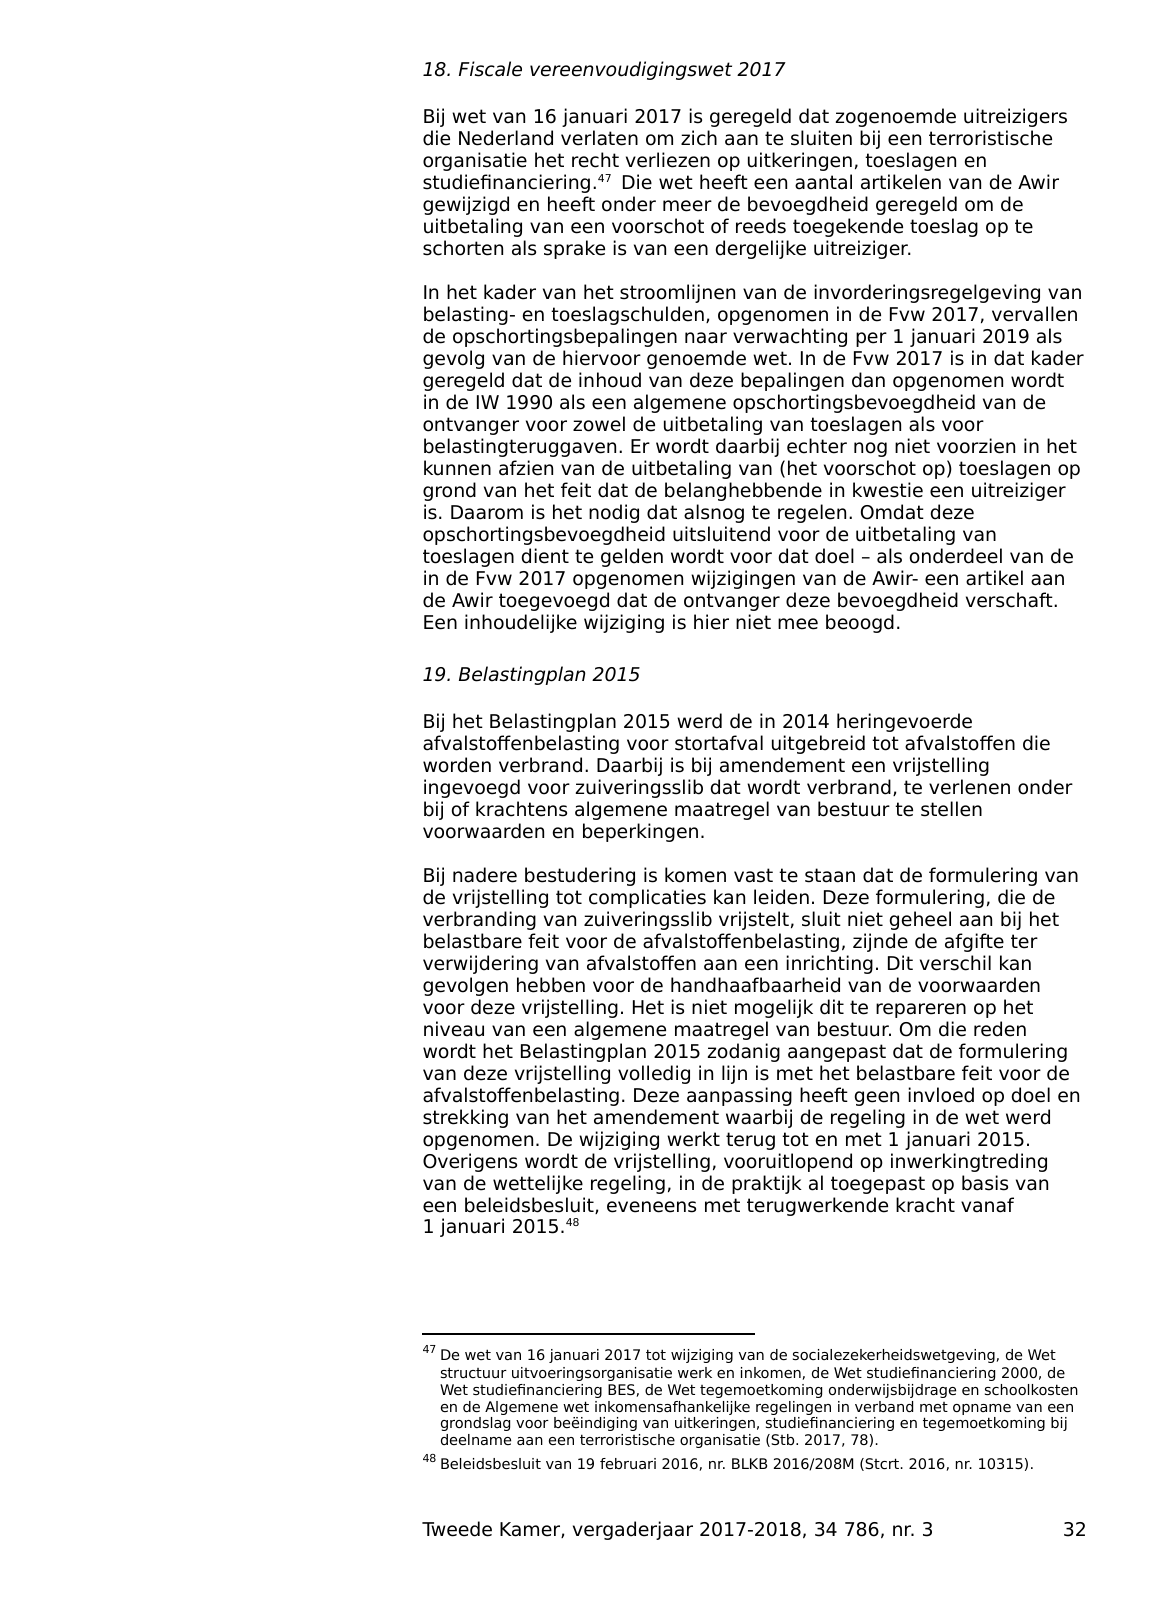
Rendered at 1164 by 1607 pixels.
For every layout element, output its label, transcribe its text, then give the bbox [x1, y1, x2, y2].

text Bij wet van 16 januari 2017 is geregeld dat zogenoemde uitreizigers die Nederland verlaten om zich aan te sluiten bij een terroristische organisatie het recht verliezen op uitkeringen, toeslagen en studiefinanciering. Die wet heeft een aantal artikelen van de Awir gewijzigd en heeft onder meer de bevoegdheid geregeld om de uitbetaling van een voorschot of reeds toegekende toeslag op te schorten als sprake is van een dergelijke uitreiziger. [422, 106, 1087, 260]
text In het kader van het stroomlijnen van de invorderingsregelgeving van belasting- en toeslagschulden, opgenomen in de Fvw 2017, vervallen de opschortingsbepalingen naar verwachting per 1 januari 2019 als gevolg van de hiervoor genoemde wet. In de Fvw 2017 is in dat kader geregeld dat de inhoud van deze bepalingen dan opgenomen wordt in de IW 1990 als een algemene opschortingsbevoegdheid van de ontvanger voor zowel de uitbetaling van toeslagen als voor belastingteruggaven. Er wordt daarbij echter nog niet voorzien in het kunnen afzien van de uitbetaling van (het voorschot op) toeslagen op grond van het feit dat de belanghebbende in kwestie een uitreiziger is. Daarom is het nodig dat alsnog te regelen. Omdat deze opschortingsbevoegdheid uitsluitend voor de uitbetaling van toeslagen dient te gelden wordt voor dat doel – als onderdeel van de in de Fvw 2017 opgenomen wijzigingen van de Awir- een artikel aan de Awir toegevoegd dat de ontvanger deze bevoegdheid verschaft. Een inhoudelijke wijziging is hier niet mee beoogd. [422, 282, 1087, 634]
text Beleidsbesluit van 19 februari 2016, nr. BLKB 2016/208M (Stcrt. 2016, nr. 10315). [422, 1452, 1087, 1474]
text Bij het Belastingplan 2015 werd de in 2014 heringevoerde afvalstoffenbelasting voor stortafval uitgebreid tot afvalstoffen die worden verbrand. Daarbij is bij amendement een vrijstelling ingevoegd voor zuiveringsslib dat wordt verbrand, te verlenen onder bij of krachtens algemene maatregel van bestuur te stellen voorwaarden en beperkingen. [422, 711, 1087, 843]
subtitle 18. Fiscale vereenvoudigingswet 2017 [422, 59, 1087, 81]
text De wet van 16 januari 2017 tot wijziging van de socialezekerheidswetgeving, de Wet structuur uitvoeringsorganisatie werk en inkomen, de Wet studiefinanciering 2000, de Wet studiefinanciering BES, de Wet tegemoetkoming onderwijsbijdrage en schoolkosten en de Algemene wet inkomensafhankelijke regelingen in verband met opname van een grondslag voor beëindiging van uitkeringen, studiefinanciering en tegemoetkoming bij deelname aan een terroristische organisatie (Stb. 2017, 78). [422, 1343, 1087, 1449]
subtitle 19. Belastingplan 2015 [422, 664, 1087, 686]
text Bij nadere bestudering is komen vast te staan dat de formulering van de vrijstelling tot complicaties kan leiden. Deze formulering, die de verbranding van zuiveringsslib vrijstelt, sluit niet geheel aan bij het belastbare feit voor de afvalstoffenbelasting, zijnde de afgifte ter verwijdering van afvalstoffen aan een inrichting. Dit verschil kan gevolgen hebben voor de handhaafbaarheid van de voorwaarden voor deze vrijstelling. Het is niet mogelijk dit te repareren op het niveau van een algemene maatregel van bestuur. Om die reden wordt het Belastingplan 2015 zodanig aangepast dat de formulering van deze vrijstelling volledig in lijn is met het belastbare feit voor de afvalstoffenbelasting. Deze aanpassing heeft geen invloed op doel en strekking van het amendement waarbij de regeling in de wet werd opgenomen. De wijziging werkt terug tot en met 1 januari 2015. Overigens wordt de vrijstelling, vooruitlopend op inwerkingtreding van de wettelijke regeling, in de praktijk al toegepast op basis van een beleidsbesluit, eveneens met terugwerkende kracht vanaf 1 januari 2015. [422, 865, 1087, 1238]
